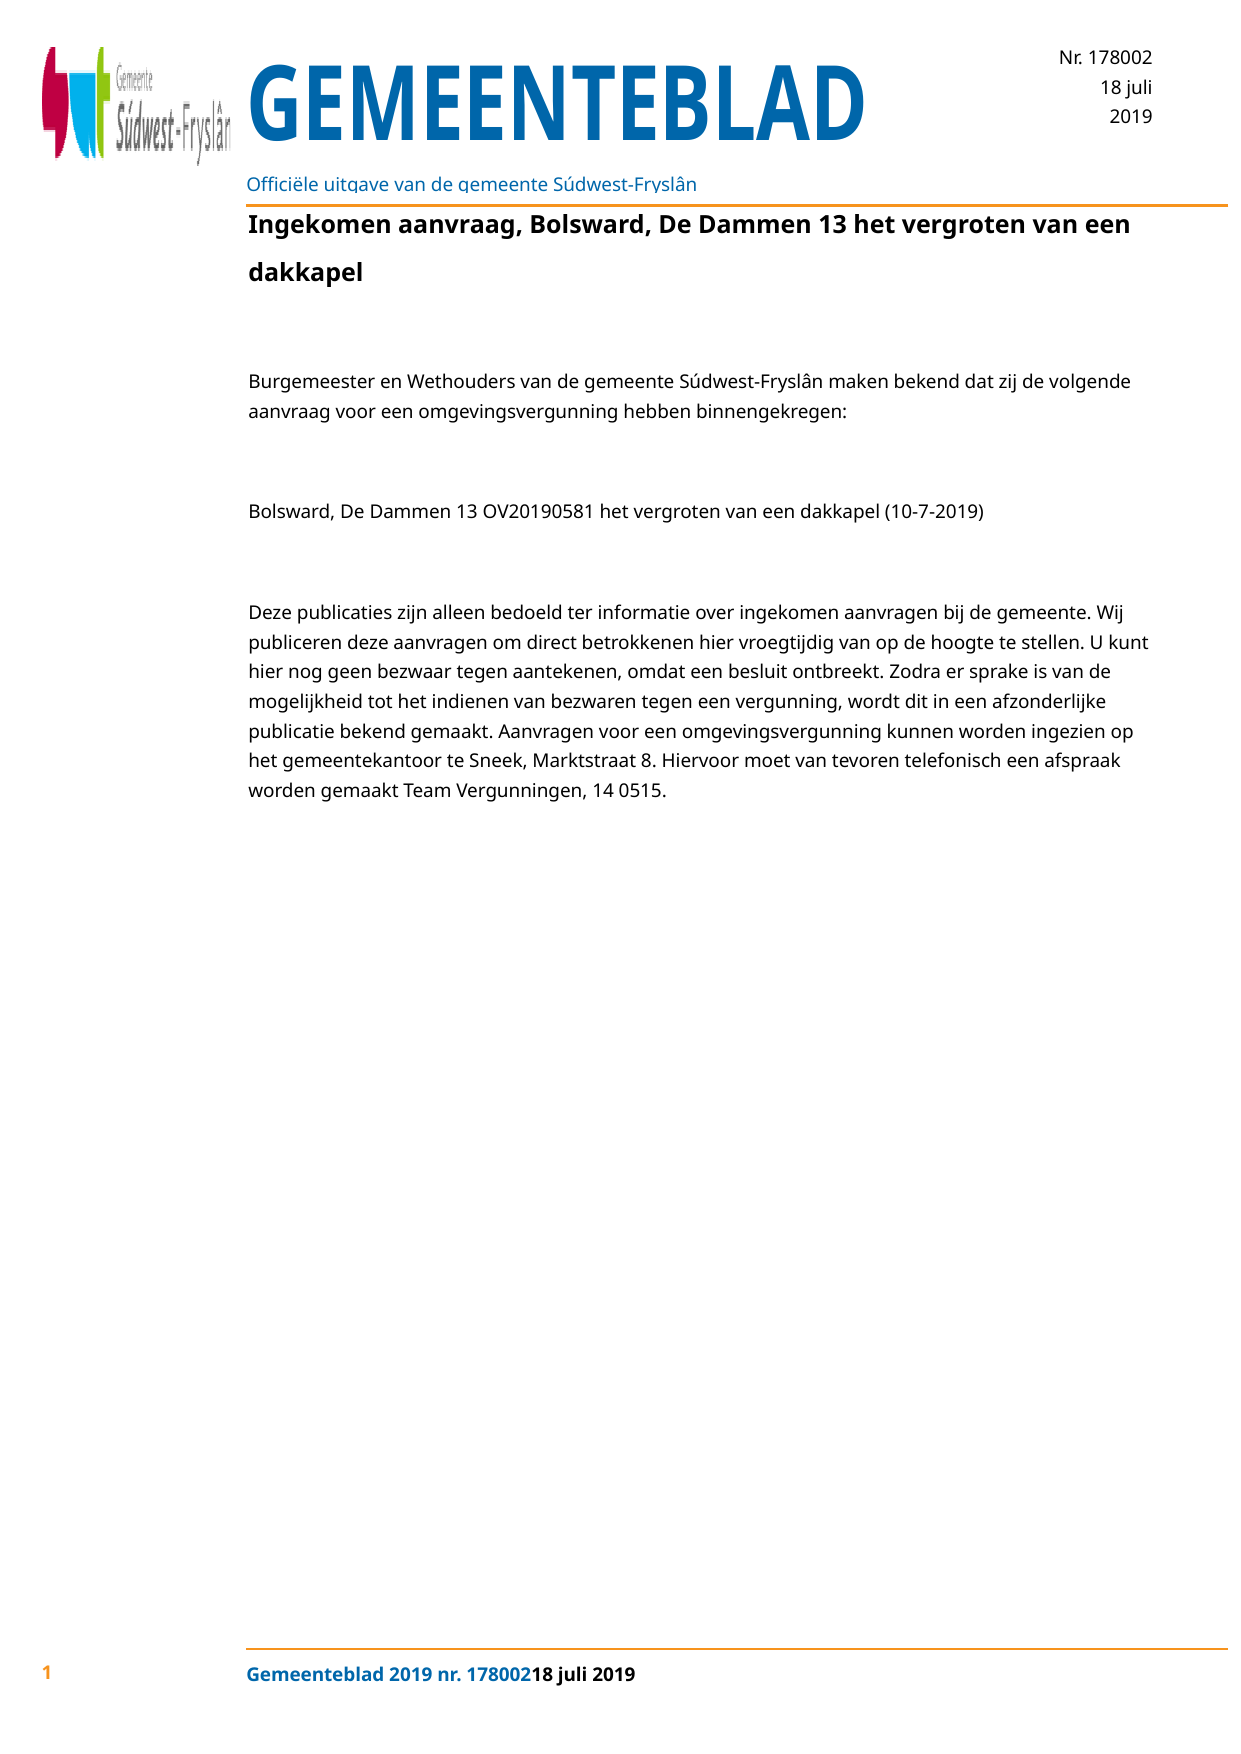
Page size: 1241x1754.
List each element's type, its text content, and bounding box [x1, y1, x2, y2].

picture [41, 47, 231, 172]
text Bolsward, De Dammen 13 OV20190581 het vergroten van een dakkapel (10-7-2019) [248, 499, 1152, 524]
text Burgemeester en Wethouders van de gemeente Súdwest-Fryslân maken bekend dat zij de volgende aanvraag voor een omgevingsvergunning hebben binnengekregen: [248, 368, 1152, 424]
text Deze publicaties zijn alleen bedoeld ter informatie over ingekomen aanvragen bij de gemeente. Wij publiceren deze aanvragen om direct betrokkenen hier vroegtijdig van op de hoogte te stellen. U kunt hier nog geen bezwaar tegen aantekenen, omdat een besluit ontbreekt. Zodra er sprake is van de mogelijkheid tot het indienen van bezwaren tegen een vergunning, wordt dit in een afzonderlijke publicatie bekend gemaakt. Aanvragen voor een omgevingsvergunning kunnen worden ingezien op het gemeentekantoor te Sneek, Marktstraat 8. Hiervoor moet van tevoren telefonisch een afspraak worden gemaakt Team Vergunningen, 14 0515. [248, 599, 1152, 803]
text Ingekomen aanvraag, Bolsward, De Dammen 13 het vergroten van een dakkapel [248, 207, 1152, 288]
